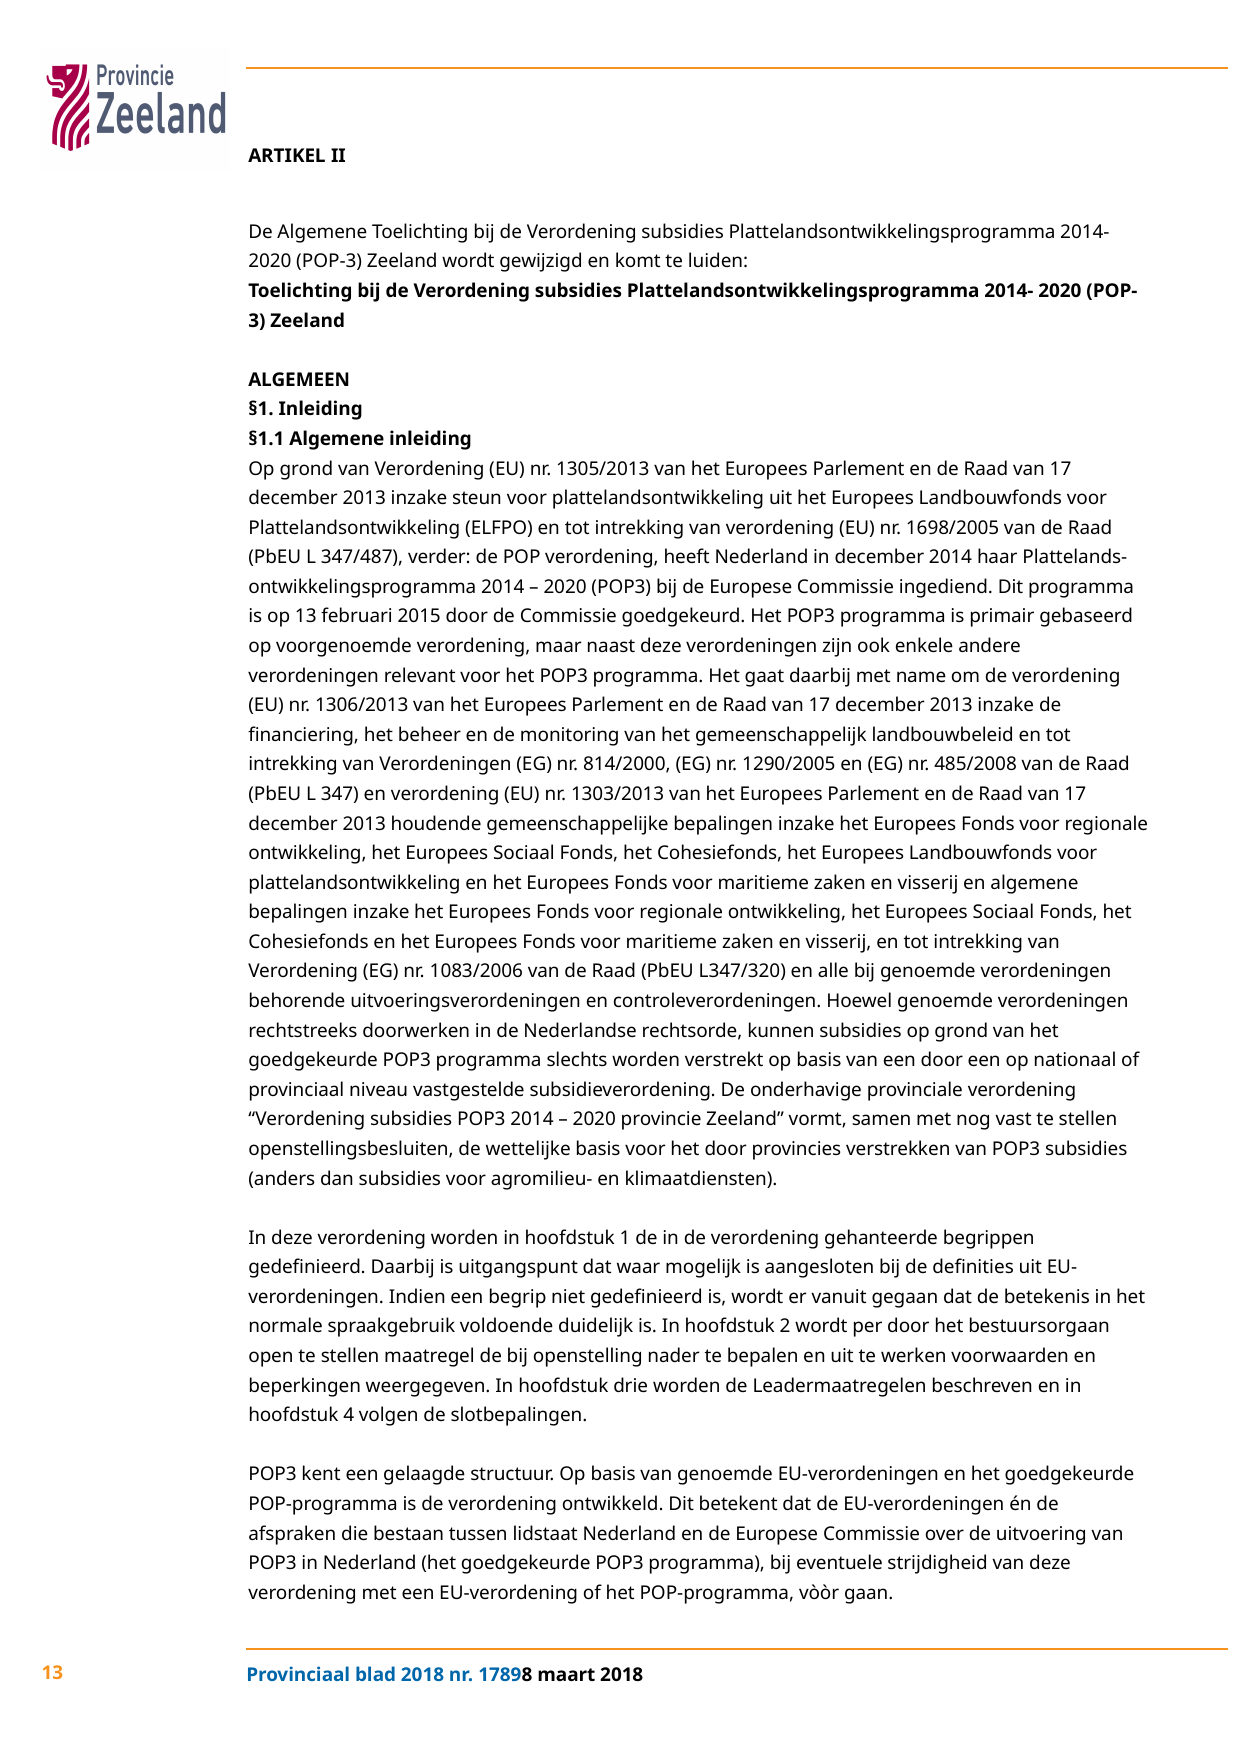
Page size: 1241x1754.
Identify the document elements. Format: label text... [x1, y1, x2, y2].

text In deze verordening worden in hoofdstuk 1 de in de verordening gehanteerde begrippen gedefinieerd. Daarbij is uitgangspunt dat waar mogelijk is aangesloten bij de definities uit EU-verordeningen. Indien een begrip niet gedefinieerd is, wordt er vanuit gegaan dat de betekenis in het normale spraakgebruik voldoende duidelijk is. In hoofdstuk 2 wordt per door het bestuursorgaan open te stellen maatregel de bij openstelling nader te bepalen en uit te werken voorwaarden en beperkingen weergegeven. In hoofdstuk drie worden de Leadermaatregelen beschreven en in hoofdstuk 4 volgen de slotbepalingen. [248, 1224, 1152, 1427]
picture [41, 47, 231, 172]
text ARTIKEL II [248, 140, 1152, 169]
text §1.1 Algemene inleiding [248, 425, 1152, 451]
text Op grond van Verordening (EU) nr. 1305/2013 van het Europees Parlement en de Raad van 17 december 2013 inzake steun voor plattelandsontwikkeling uit het Europees Landbouwfonds voor Plattelandsontwikkeling (ELFPO) en tot intrekking van verordening (EU) nr. 1698/2005 van de Raad (PbEU L 347/487), verder: de POP verordening, heeft Nederland in december 2014 haar Plattelands-ontwikkelingsprogramma 2014 – 2020 (POP3) bij de Europese Commissie ingediend. Dit programma is op 13 februari 2015 door de Commissie goedgekeurd. Het POP3 programma is primair gebaseerd op voorgenoemde verordening, maar naast deze verordeningen zijn ook enkele andere verordeningen relevant voor het POP3 programma. Het gaat daarbij met name om de verordening (EU) nr. 1306/2013 van het Europees Parlement en de Raad van 17 december 2013 inzake de financiering, het beheer en de monitoring van het gemeenschappelijk landbouwbeleid en tot intrekking van Verordeningen (EG) nr. 814/2000, (EG) nr. 1290/2005 en (EG) nr. 485/2008 van de Raad (PbEU L 347) en verordening (EU) nr. 1303/2013 van het Europees Parlement en de Raad van 17 december 2013 houdende gemeenschappelijke bepalingen inzake het Europees Fonds voor regionale ontwikkeling, het Europees Sociaal Fonds, het Cohesiefonds, het Europees Landbouwfonds voor plattelandsontwikkeling en het Europees Fonds voor maritieme zaken en visserij en algemene bepalingen inzake het Europees Fonds voor regionale ontwikkeling, het Europees Sociaal Fonds, het Cohesiefonds en het Europees Fonds voor maritieme zaken en visserij, en tot intrekking van Verordening (EG) nr. 1083/2006 van de Raad (PbEU L347/320) en alle bij genoemde verordeningen behorende uitvoeringsverordeningen en controleverordeningen. Hoewel genoemde verordeningen rechtstreeks doorwerken in de Nederlandse rechtsorde, kunnen subsidies op grond van het goedgekeurde POP3 programma slechts worden verstrekt op basis van een door een op nationaal of provinciaal niveau vastgestelde subsidieverordening. De onderhavige provinciale verordening “Verordening subsidies POP3 2014 – 2020 provincie Zeeland” vormt, samen met nog vast te stellen openstellingsbesluiten, de wettelijke basis voor het door provincies verstrekken van POP3 subsidies (anders dan subsidies voor agromilieu- en klimaatdiensten). [248, 455, 1152, 1191]
text De Algemene Toelichting bij de Verordening subsidies Plattelandsontwikkelingsprogramma 2014- 2020 (POP-3) Zeeland wordt gewijzigd en komt te luiden: [248, 218, 1152, 273]
text §1. Inleiding [248, 396, 1152, 421]
text ALGEMEEN [248, 366, 1152, 392]
text POP3 kent een gelaagde structuur. Op basis van genoemde EU-verordeningen en het goedgekeurde POP-programma is de verordening ontwikkeld. Dit betekent dat de EU-verordeningen én de afspraken die bestaan tussen lidstaat Nederland en de Europese Commissie over de uitvoering van POP3 in Nederland (het goedgekeurde POP3 programma), bij eventuele strijdigheid van deze verordening met een EU-verordening of het POP-programma, vòòr gaan. [248, 1461, 1152, 1605]
text Toelichting bij de Verordening subsidies Plattelandsontwikkelingsprogramma 2014- 2020 (POP-3) Zeeland [248, 277, 1152, 333]
